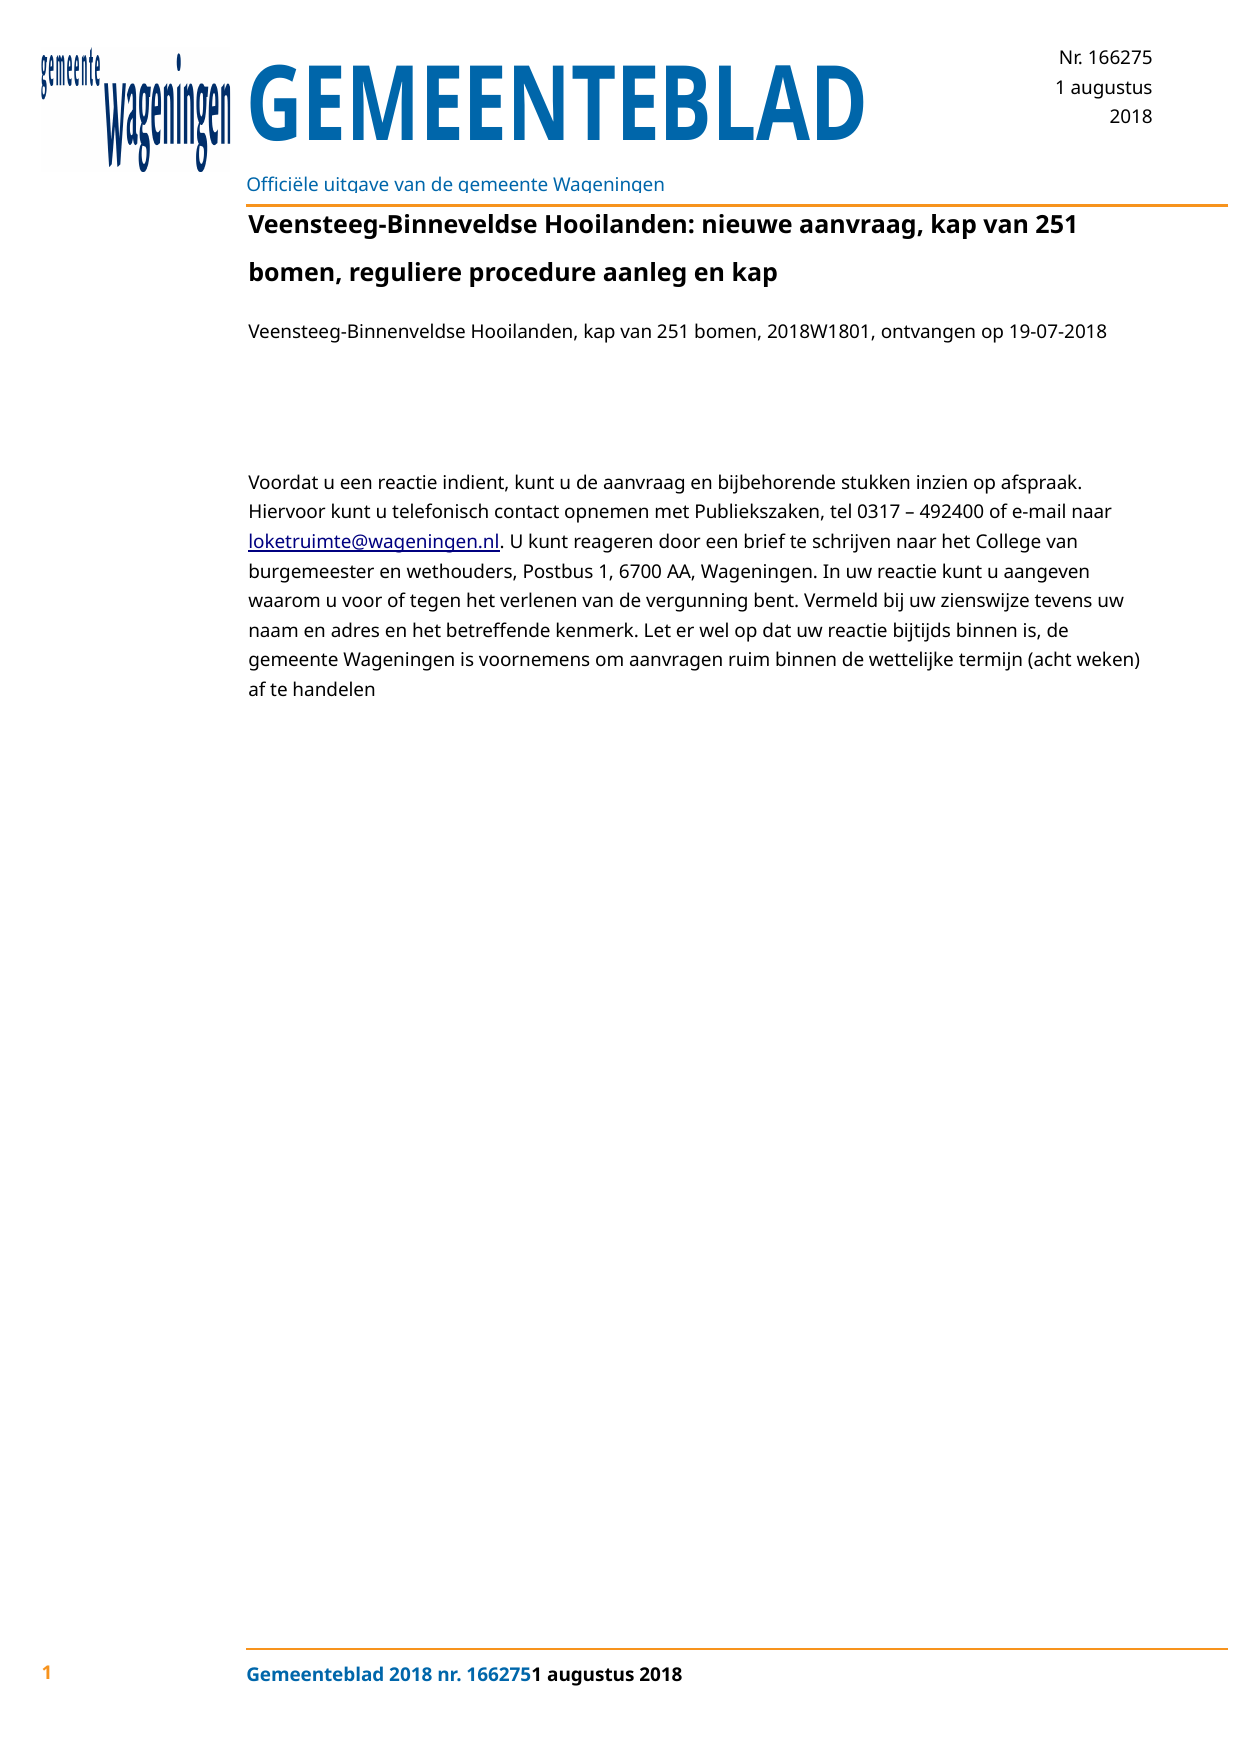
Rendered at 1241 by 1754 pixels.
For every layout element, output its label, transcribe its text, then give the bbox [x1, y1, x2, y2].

text Veensteeg-Binnenveldse Hooilanden, kap van 251 bomen, 2018W1801, ontvangen op 19-07-2018 [248, 318, 1152, 344]
text Voordat u een reactie indient, kunt u de aanvraag en bijbehorende stukken inzien op afspraak. Hiervoor kunt u telefonisch contact opnemen met Publiekszaken, tel 0317 – 492400 of e-mail naar loketruimte@wageningen.nl. U kunt reageren door een brief te schrijven naar het College van burgemeester en wethouders, Postbus 1, 6700 AA, Wageningen. In uw reactie kunt u aangeven waarom u voor of tegen het verlenen van de vergunning bent. Vermeld bij uw zienswijze tevens uw naam en adres en het betreffende kenmerk. Let er wel op dat uw reactie bijtijds binnen is, de gemeente Wageningen is voornemens om aanvragen ruim binnen de wettelijke termijn (acht weken) af te handelen [248, 469, 1152, 702]
picture [41, 47, 231, 172]
text Veensteeg-Binneveldse Hooilanden: nieuwe aanvraag, kap van 251 bomen, reguliere procedure aanleg en kap [248, 207, 1152, 288]
